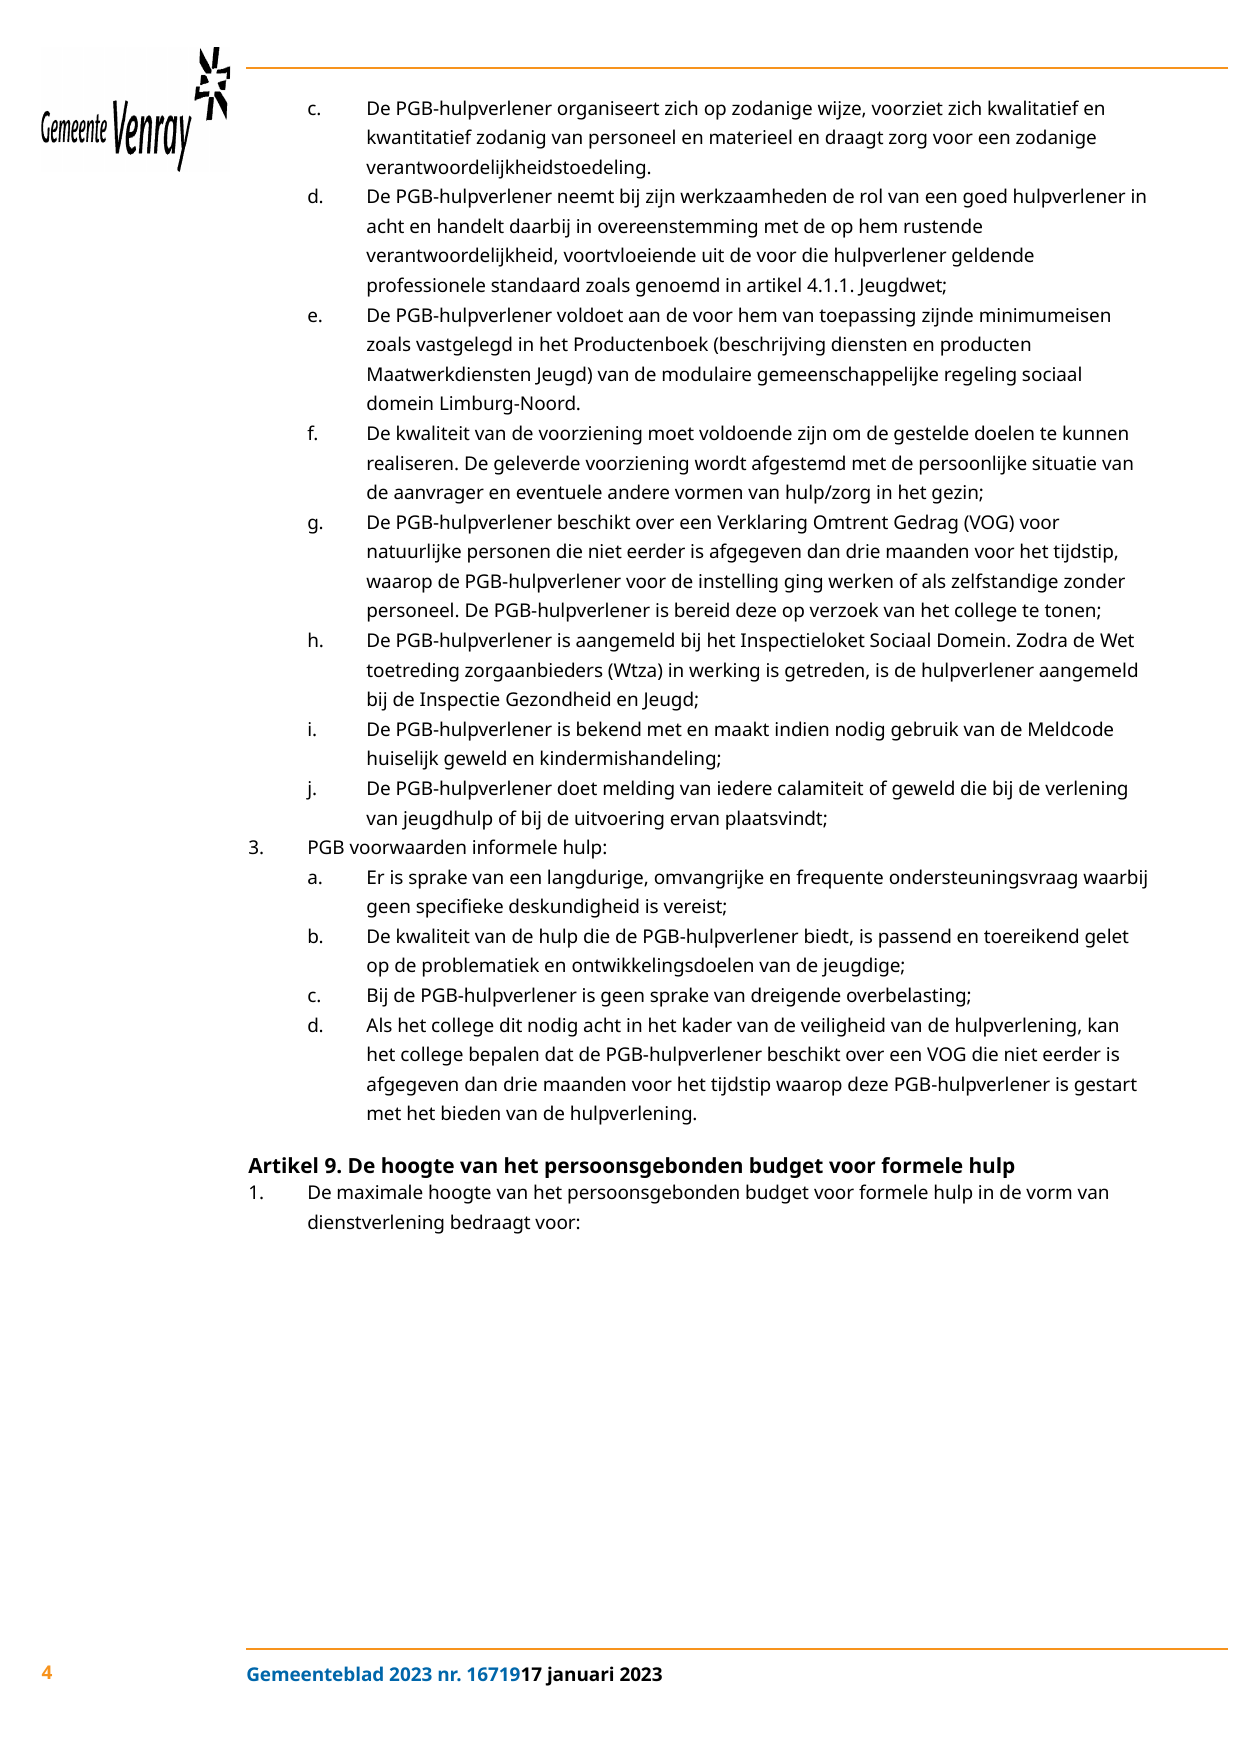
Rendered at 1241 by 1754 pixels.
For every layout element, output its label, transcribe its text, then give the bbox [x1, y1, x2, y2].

list De maximale hoogte van het persoonsgebonden budget voor formele hulp in de vorm van dienstverlening bedraagt voor: [248, 1179, 1152, 1235]
list De PGB-hulpverlener is bekend met en maakt indien nodig gebruik van de Meldcode huiselijk geweld en kindermishandeling; [307, 716, 1152, 771]
list PGB voorwaarden informele hulp: [248, 834, 1152, 860]
list De PGB-hulpverlener organiseert zich op zodanige wijze, voorziet zich kwalitatief en kwantitatief zodanig van personeel en materieel en draagt zorg voor een zodanige verantwoordelijkheidstoedeling. [307, 95, 1152, 180]
text Artikel 9. De hoogte van het persoonsgebonden budget voor formele hulp [248, 1151, 1152, 1179]
list Er is sprake van een langdurige, omvangrijke en frequente ondersteuningsvraag waarbij geen specifieke deskundigheid is vereist; [307, 864, 1152, 919]
list Bij de PGB-hulpverlener is geen sprake van dreigende overbelasting; [307, 982, 1152, 1008]
list De PGB-hulpverlener beschikt over een Verklaring Omtrent Gedrag (VOG) voor natuurlijke personen die niet eerder is afgegeven dan drie maanden voor het tijdstip, waarop de PGB-hulpverlener voor de instelling ging werken of als zelfstandige zonder personeel. De PGB-hulpverlener is bereid deze op verzoek van het college te tonen; [307, 509, 1152, 623]
list De PGB-hulpverlener is aangemeld bij het Inspectieloket Sociaal Domein. Zodra de Wet toetreding zorgaanbieders (Wtza) in werking is getreden, is de hulpverlener aangemeld bij de Inspectie Gezondheid en Jeugd; [307, 627, 1152, 712]
list De PGB-hulpverlener neemt bij zijn werkzaamheden de rol van een goed hulpverlener in acht en handelt daarbij in overeenstemming met de op hem rustende verantwoordelijkheid, voortvloeiende uit de voor die hulpverlener geldende professionele standaard zoals genoemd in artikel 4.1.1. Jeugdwet; [307, 183, 1152, 298]
picture [41, 47, 231, 172]
list De PGB-hulpverlener doet melding van iedere calamiteit of geweld die bij de verlening van jeugdhulp of bij de uitvoering ervan plaatsvindt; [307, 775, 1152, 831]
list De kwaliteit van de voorziening moet voldoende zijn om de gestelde doelen te kunnen realiseren. De geleverde voorziening wordt afgestemd met de persoonlijke situatie van de aanvrager en eventuele andere vormen van hulp/zorg in het gezin; [307, 420, 1152, 505]
list De kwaliteit van de hulp die de PGB-hulpverlener biedt, is passend en toereikend gelet op de problematiek en ontwikkelingsdoelen van de jeugdige; [307, 923, 1152, 978]
list Als het college dit nodig acht in het kader van de veiligheid van de hulpverlening, kan het college bepalen dat de PGB-hulpverlener beschikt over een VOG die niet eerder is afgegeven dan drie maanden voor het tijdstip waarop deze PGB-hulpverlener is gestart met het bieden van de hulpverlening. [307, 1012, 1152, 1126]
list De PGB-hulpverlener voldoet aan de voor hem van toepassing zijnde minimumeisen zoals vastgelegd in het Productenboek (beschrijving diensten en producten Maatwerkdiensten Jeugd) van de modulaire gemeenschappelijke regeling sociaal domein Limburg-Noord. [307, 302, 1152, 416]
